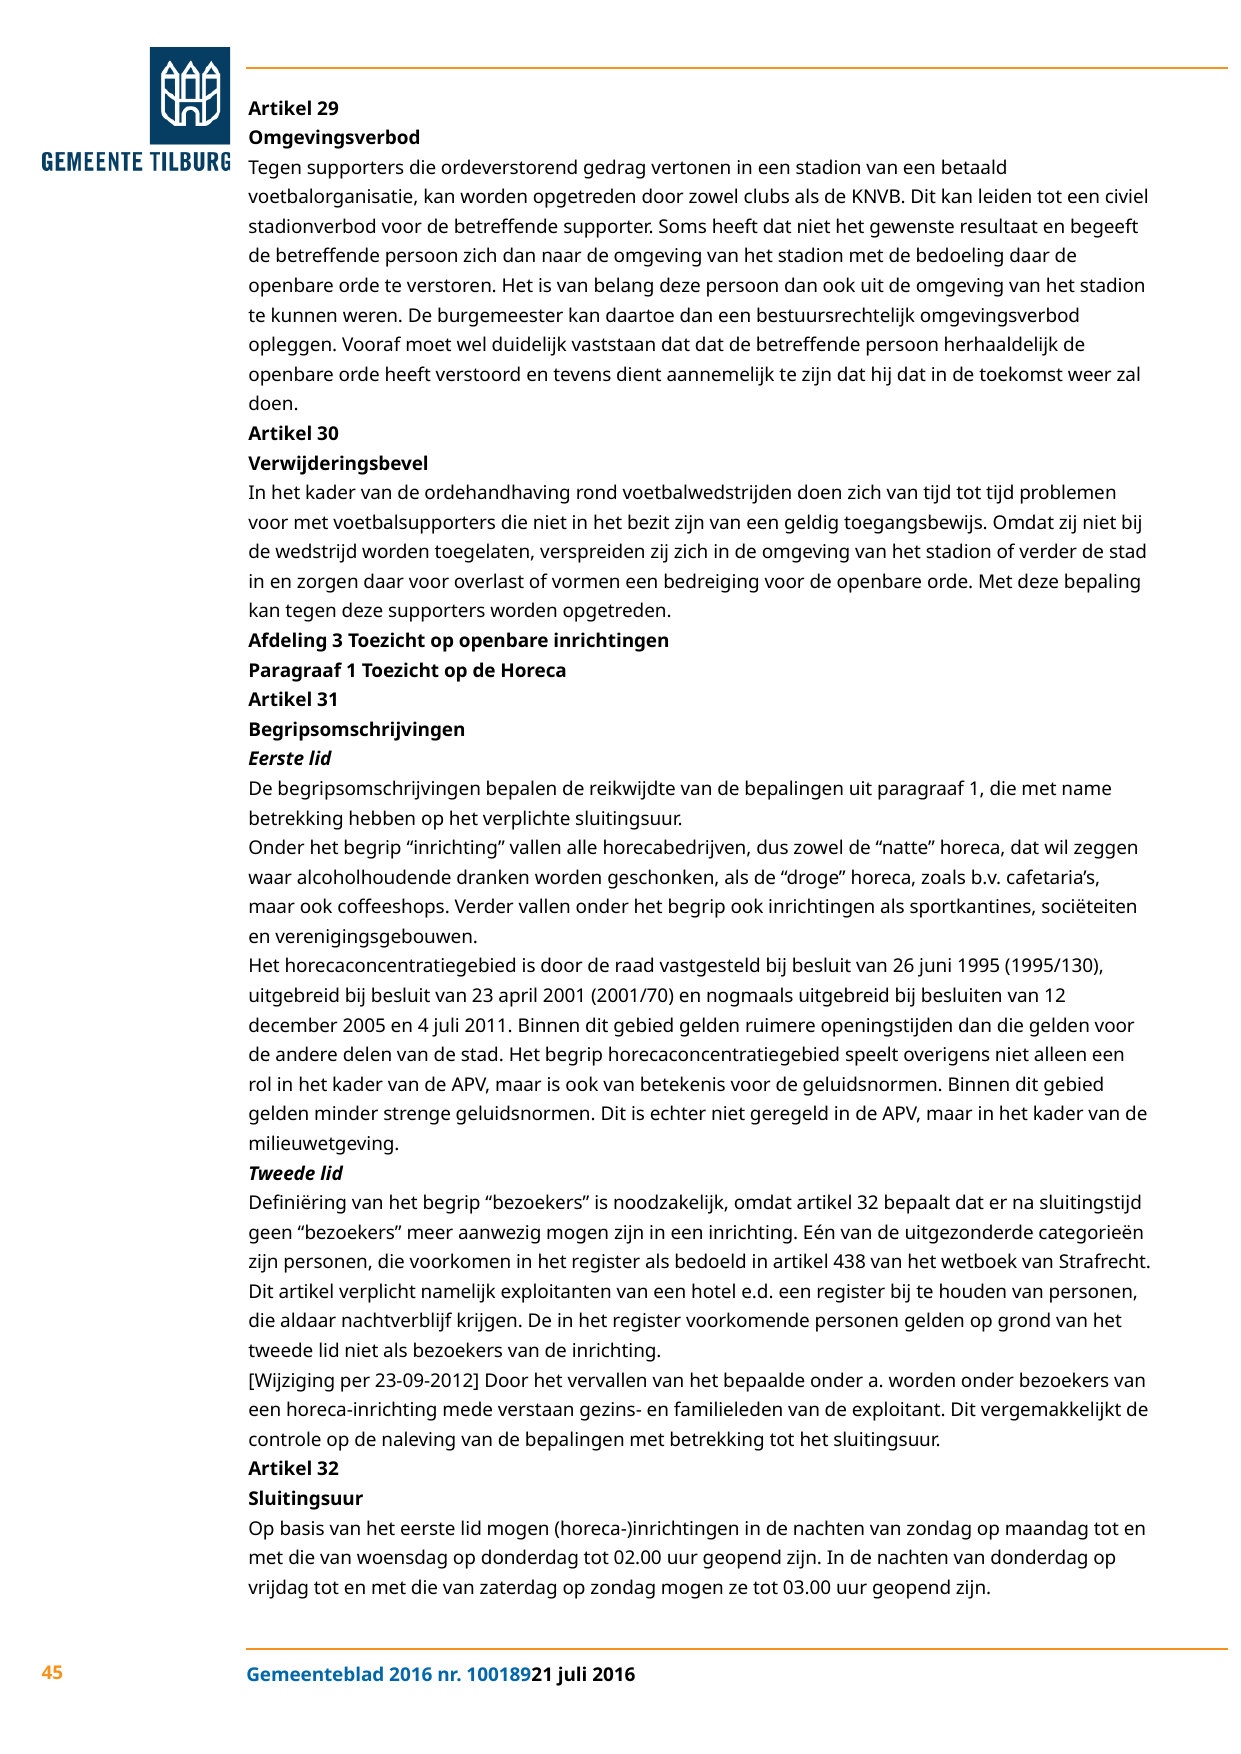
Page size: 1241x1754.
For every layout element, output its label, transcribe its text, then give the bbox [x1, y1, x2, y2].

text Paragraaf 1 Toezicht op de Horeca [248, 657, 1152, 683]
text Verwijderingsbevel [248, 450, 1152, 476]
text Artikel 31 [248, 686, 1152, 712]
text In het kader van de ordehandhaving rond voetbalwedstrijden doen zich van tijd tot tijd problemen voor met voetbalsupporters die niet in het bezit zijn van een geldig toegangsbewijs. Omdat zij niet bij de wedstrijd worden toegelaten, verspreiden zij zich in de omgeving van het stadion of verder de stad in en zorgen daar voor overlast of vormen een bedreiging voor de openbare orde. Met deze bepaling kan tegen deze supporters worden opgetreden. [248, 479, 1152, 623]
text De begripsomschrijvingen bepalen de reikwijdte van de bepalingen uit paragraaf 1, die met name betrekking hebben op het verplichte sluitingsuur. [248, 775, 1152, 831]
text Omgevingsverbod [248, 124, 1152, 150]
text Onder het begrip “inrichting” vallen alle horecabedrijven, dus zowel de “natte” horeca, dat wil zeggen waar alcoholhoudende dranken worden geschonken, als de “droge” horeca, zoals b.v. cafetaria’s, maar ook coffeeshops. Verder vallen onder het begrip ook inrichtingen als sportkantines, sociëteiten en verenigingsgebouwen. [248, 834, 1152, 949]
text Begripsomschrijvingen [248, 716, 1152, 742]
text Afdeling 3 Toezicht op openbare inrichtingen [248, 627, 1152, 653]
text Het horecaconcentratiegebied is door de raad vastgesteld bij besluit van 26 juni 1995 (1995/130), uitgebreid bij besluit van 23 april 2001 (2001/70) en nogmaals uitgebreid bij besluiten van 12 december 2005 en 4 juli 2011. Binnen dit gebied gelden ruimere openingstijden dan die gelden voor de andere delen van de stad. Het begrip horecaconcentratiegebied speelt overigens niet alleen een rol in het kader van de APV, maar is ook van betekenis voor de geluidsnormen. Binnen dit gebied gelden minder strenge geluidsnormen. Dit is echter niet geregeld in de APV, maar in het kader van de milieuwetgeving. [248, 953, 1152, 1156]
text Sluitingsuur [248, 1485, 1152, 1511]
text Artikel 32 [248, 1456, 1152, 1481]
text Eerste lid [248, 746, 1152, 771]
text Definiëring van het begrip “bezoekers” is noodzakelijk, omdat artikel 32 bepaalt dat er na sluitingstijd geen “bezoekers” meer aanwezig mogen zijn in een inrichting. Eén van de uitgezonderde categorieën zijn personen, die voorkomen in het register als bedoeld in artikel 438 van het wetboek van Strafrecht. Dit artikel verplicht namelijk exploitanten van een hotel e.d. een register bij te houden van personen, die aldaar nachtverblijf krijgen. De in het register voorkomende personen gelden op grond van het tweede lid niet als bezoekers van de inrichting. [248, 1189, 1152, 1363]
text Tweede lid [248, 1160, 1152, 1186]
picture [41, 47, 231, 172]
text Artikel 30 [248, 420, 1152, 446]
text [Wijziging per 23-09-2012] Door het vervallen van het bepaalde onder a. worden onder bezoekers van een horeca-inrichting mede verstaan gezins- en familieleden van de exploitant. Dit vergemakkelijkt de controle op de naleving van de bepalingen met betrekking tot het sluitingsuur. [248, 1367, 1152, 1452]
text Tegen supporters die ordeverstorend gedrag vertonen in een stadion van een betaald voetbalorganisatie, kan worden opgetreden door zowel clubs als de KNVB. Dit kan leiden tot een civiel stadionverbod voor de betreffende supporter. Soms heeft dat niet het gewenste resultaat en begeeft de betreffende persoon zich dan naar de omgeving van het stadion met de bedoeling daar de openbare orde te verstoren. Het is van belang deze persoon dan ook uit de omgeving van het stadion te kunnen weren. De burgemeester kan daartoe dan een bestuursrechtelijk omgevingsverbod opleggen. Vooraf moet wel duidelijk vaststaan dat dat de betreffende persoon herhaaldelijk de openbare orde heeft verstoord en tevens dient aannemelijk te zijn dat hij dat in de toekomst weer zal doen. [248, 154, 1152, 416]
text Op basis van het eerste lid mogen (horeca-)inrichtingen in de nachten van zondag op maandag tot en met die van woensdag op donderdag tot 02.00 uur geopend zijn. In de nachten van donderdag op vrijdag tot en met die van zaterdag op zondag mogen ze tot 03.00 uur geopend zijn. [248, 1515, 1152, 1600]
text Artikel 29 [248, 95, 1152, 121]
